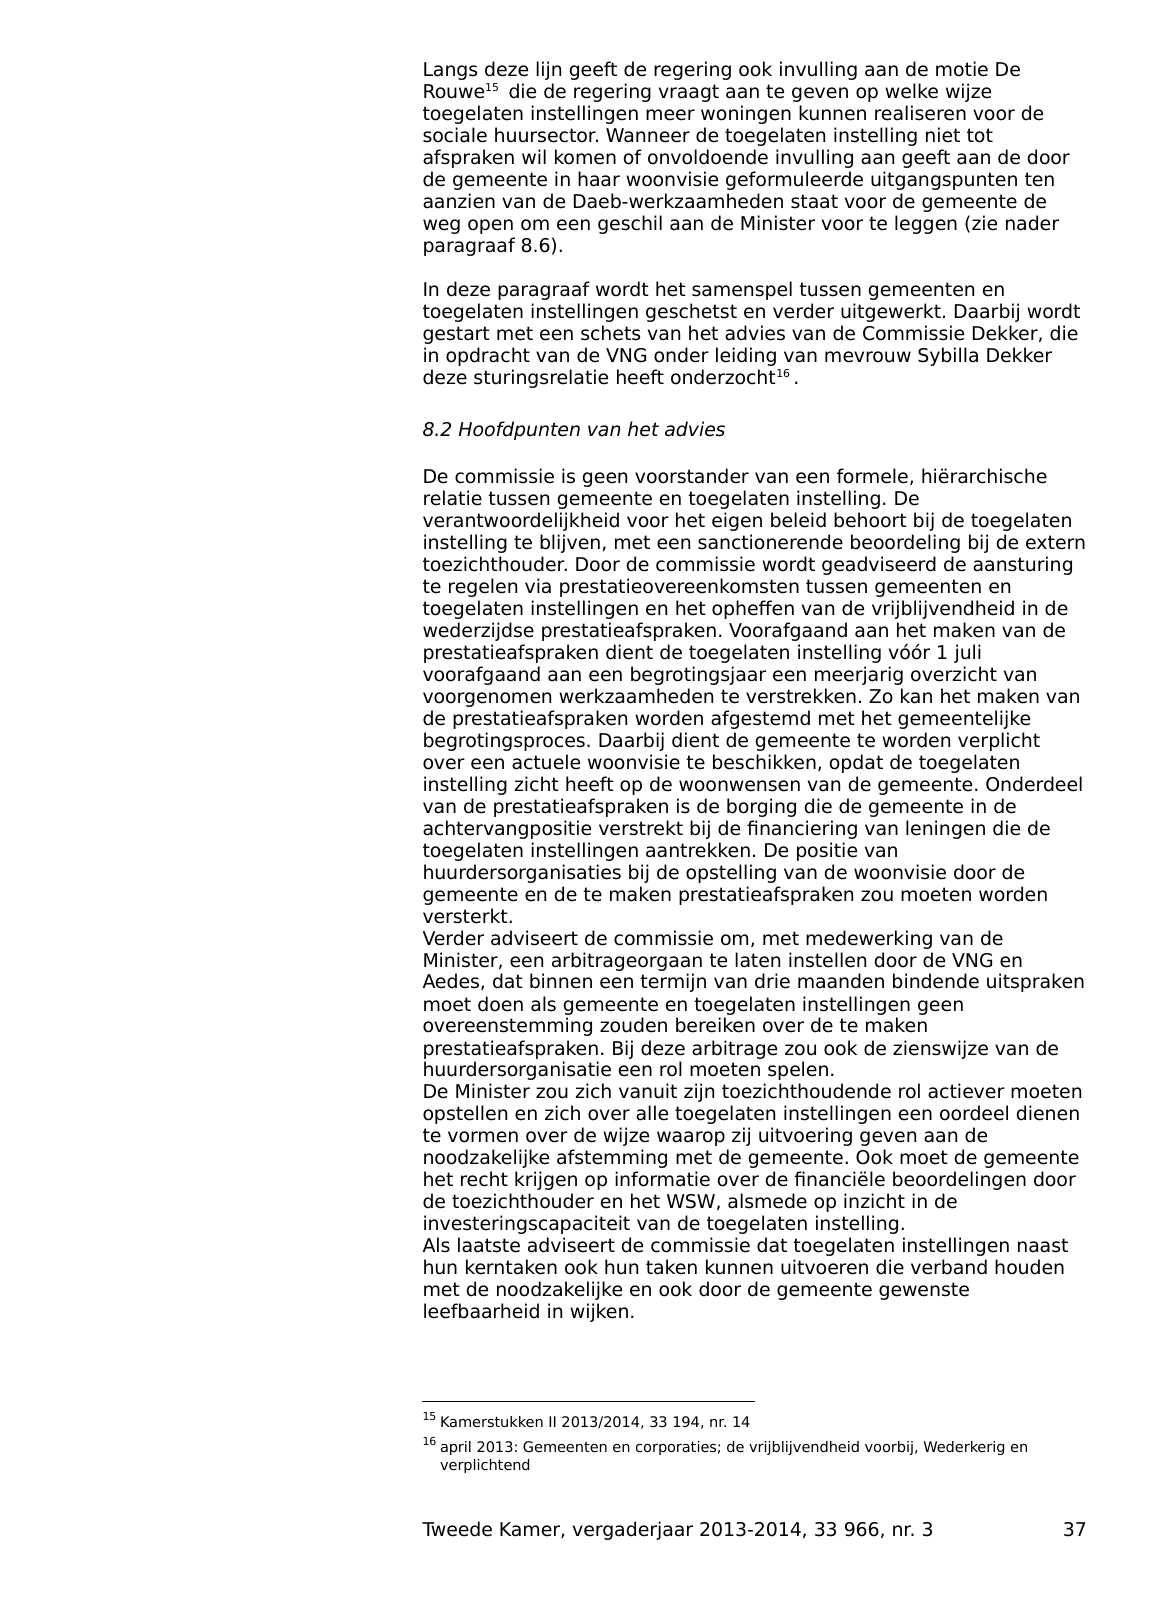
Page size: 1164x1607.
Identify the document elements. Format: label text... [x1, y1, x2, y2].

text De Minister zou zich vanuit zijn toezichthoudende rol actiever moeten opstellen en zich over alle toegelaten instellingen een oordeel dienen te vormen over de wijze waarop zij uitvoering geven aan de noodzakelijke afstemming met de gemeente. Ook moet de gemeente het recht krijgen op informatie over de financiële beoordelingen door de toezichthouder en het WSW, alsmede op inzicht in de investeringscapaciteit van de toegelaten instelling. [422, 1081, 1087, 1235]
text In deze paragraaf wordt het samenspel tussen gemeenten en toegelaten instellingen geschetst en verder uitgewerkt. Daarbij wordt gestart met een schets van het advies van de Commissie Dekker, die in opdracht van de VNG onder leiding van mevrouw Sybilla Dekker deze sturingsrelatie heeft onderzocht. [422, 279, 1087, 389]
text Langs deze lijn geeft de regering ook invulling aan de motie De Rouwe die de regering vraagt aan te geven op welke wijze toegelaten instellingen meer woningen kunnen realiseren voor de sociale huursector. Wanneer de toegelaten instelling niet tot afspraken wil komen of onvoldoende invulling aan geeft aan de door de gemeente in haar woonvisie geformuleerde uitgangspunten ten aanzien van de Daeb-werkzaamheden staat voor de gemeente de weg open om een geschil aan de Minister voor te leggen (zie nader paragraaf 8.6). [422, 59, 1087, 257]
text De commissie is geen voorstander van een formele, hiërarchische relatie tussen gemeente en toegelaten instelling. De verantwoordelijkheid voor het eigen beleid behoort bij de toegelaten instelling te blijven, met een sanctionerende beoordeling bij de extern toezichthouder. Door de commissie wordt geadviseerd de aansturing te regelen via prestatieovereenkomsten tussen gemeenten en toegelaten instellingen en het opheffen van de vrijblijvendheid in de wederzijdse prestatieafspraken. Voorafgaand aan het maken van de prestatieafspraken dient de toegelaten instelling vóór 1 juli voorafgaand aan een begrotingsjaar een meerjarig overzicht van voorgenomen werkzaamheden te verstrekken. Zo kan het maken van de prestatieafspraken worden afgestemd met het gemeentelijke begrotingsproces. Daarbij dient de gemeente te worden verplicht over een actuele woonvisie te beschikken, opdat de toegelaten instelling zicht heeft op de woonwensen van de gemeente. Onderdeel van de prestatieafspraken is de borging die de gemeente in de achtervangpositie verstrekt bij de financiering van leningen die de toegelaten instellingen aantrekken. De positie van huurdersorganisaties bij de opstelling van de woonvisie door de gemeente en de te maken prestatieafspraken zou moeten worden versterkt. [422, 466, 1087, 927]
text Kamerstukken II 2013/2014, 33 194, nr. 14 [422, 1410, 1087, 1432]
text april 2013: Gemeenten en corporaties; de vrijblijvendheid voorbij, Wederkerig en verplichtend [422, 1435, 1087, 1474]
text Als laatste adviseert de commissie dat toegelaten instellingen naast hun kerntaken ook hun taken kunnen uitvoeren die verband houden met de noodzakelijke en ook door de gemeente gewenste leefbaarheid in wijken. [422, 1235, 1087, 1323]
text Verder adviseert de commissie om, met medewerking van de Minister, een arbitrageorgaan te laten instellen door de VNG en Aedes, dat binnen een termijn van drie maanden bindende uitspraken moet doen als gemeente en toegelaten instellingen geen overeenstemming zouden bereiken over de te maken prestatieafspraken. Bij deze arbitrage zou ook de zienswijze van de huurdersorganisatie een rol moeten spelen. [422, 927, 1087, 1081]
subtitle 8.2 Hoofdpunten van het advies [422, 419, 1087, 441]
